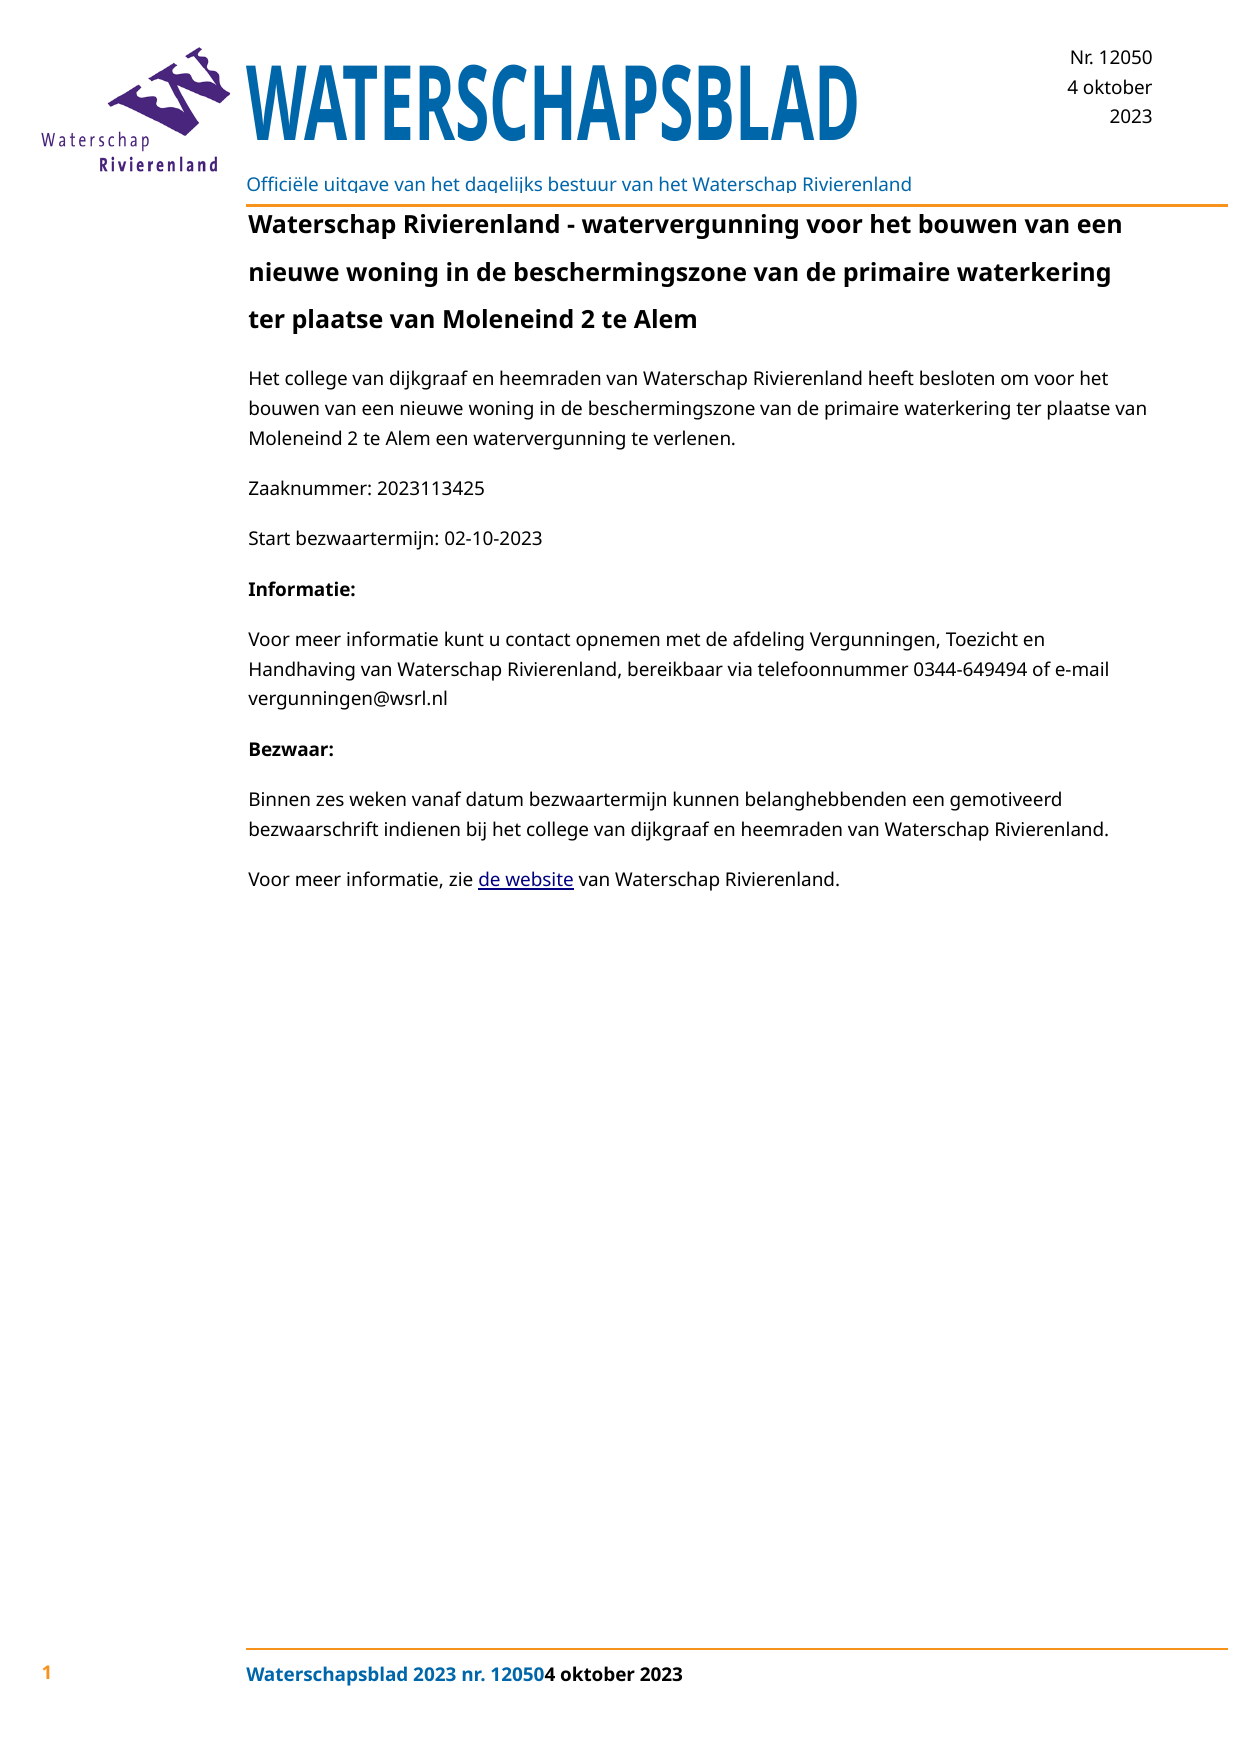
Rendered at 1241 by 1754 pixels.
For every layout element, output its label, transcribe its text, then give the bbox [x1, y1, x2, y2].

text Bezwaar: [248, 736, 1152, 762]
text Voor meer informatie, zie de website van Waterschap Rivierenland. [248, 866, 1152, 892]
text Binnen zes weken vanaf datum bezwaartermijn kunnen belanghebbenden een gemotiveerd bezwaarschrift indienen bij het college van dijkgraaf en heemraden van Waterschap Rivierenland. [248, 786, 1152, 842]
text Waterschap Rivierenland - watervergunning voor het bouwen van een nieuwe woning in de beschermingszone van de primaire waterkering ter plaatse van Moleneind 2 te Alem [248, 207, 1152, 336]
picture [41, 47, 231, 172]
text Het college van dijkgraaf en heemraden van Waterschap Rivierenland heeft besloten om voor het bouwen van een nieuwe woning in de beschermingszone van de primaire waterkering ter plaatse van Moleneind 2 te Alem een watervergunning te verlenen. [248, 366, 1152, 450]
text Zaaknummer: 2023113425 [248, 475, 1152, 501]
text Start bezwaartermijn: 02-10-2023 [248, 526, 1152, 551]
text Informatie: [248, 576, 1152, 602]
text Voor meer informatie kunt u contact opnemen met de afdeling Vergunningen, Toezicht en Handhaving van Waterschap Rivierenland, bereikbaar via telefoonnummer 0344-649494 of e-mail vergunningen@wsrl.nl [248, 626, 1152, 711]
